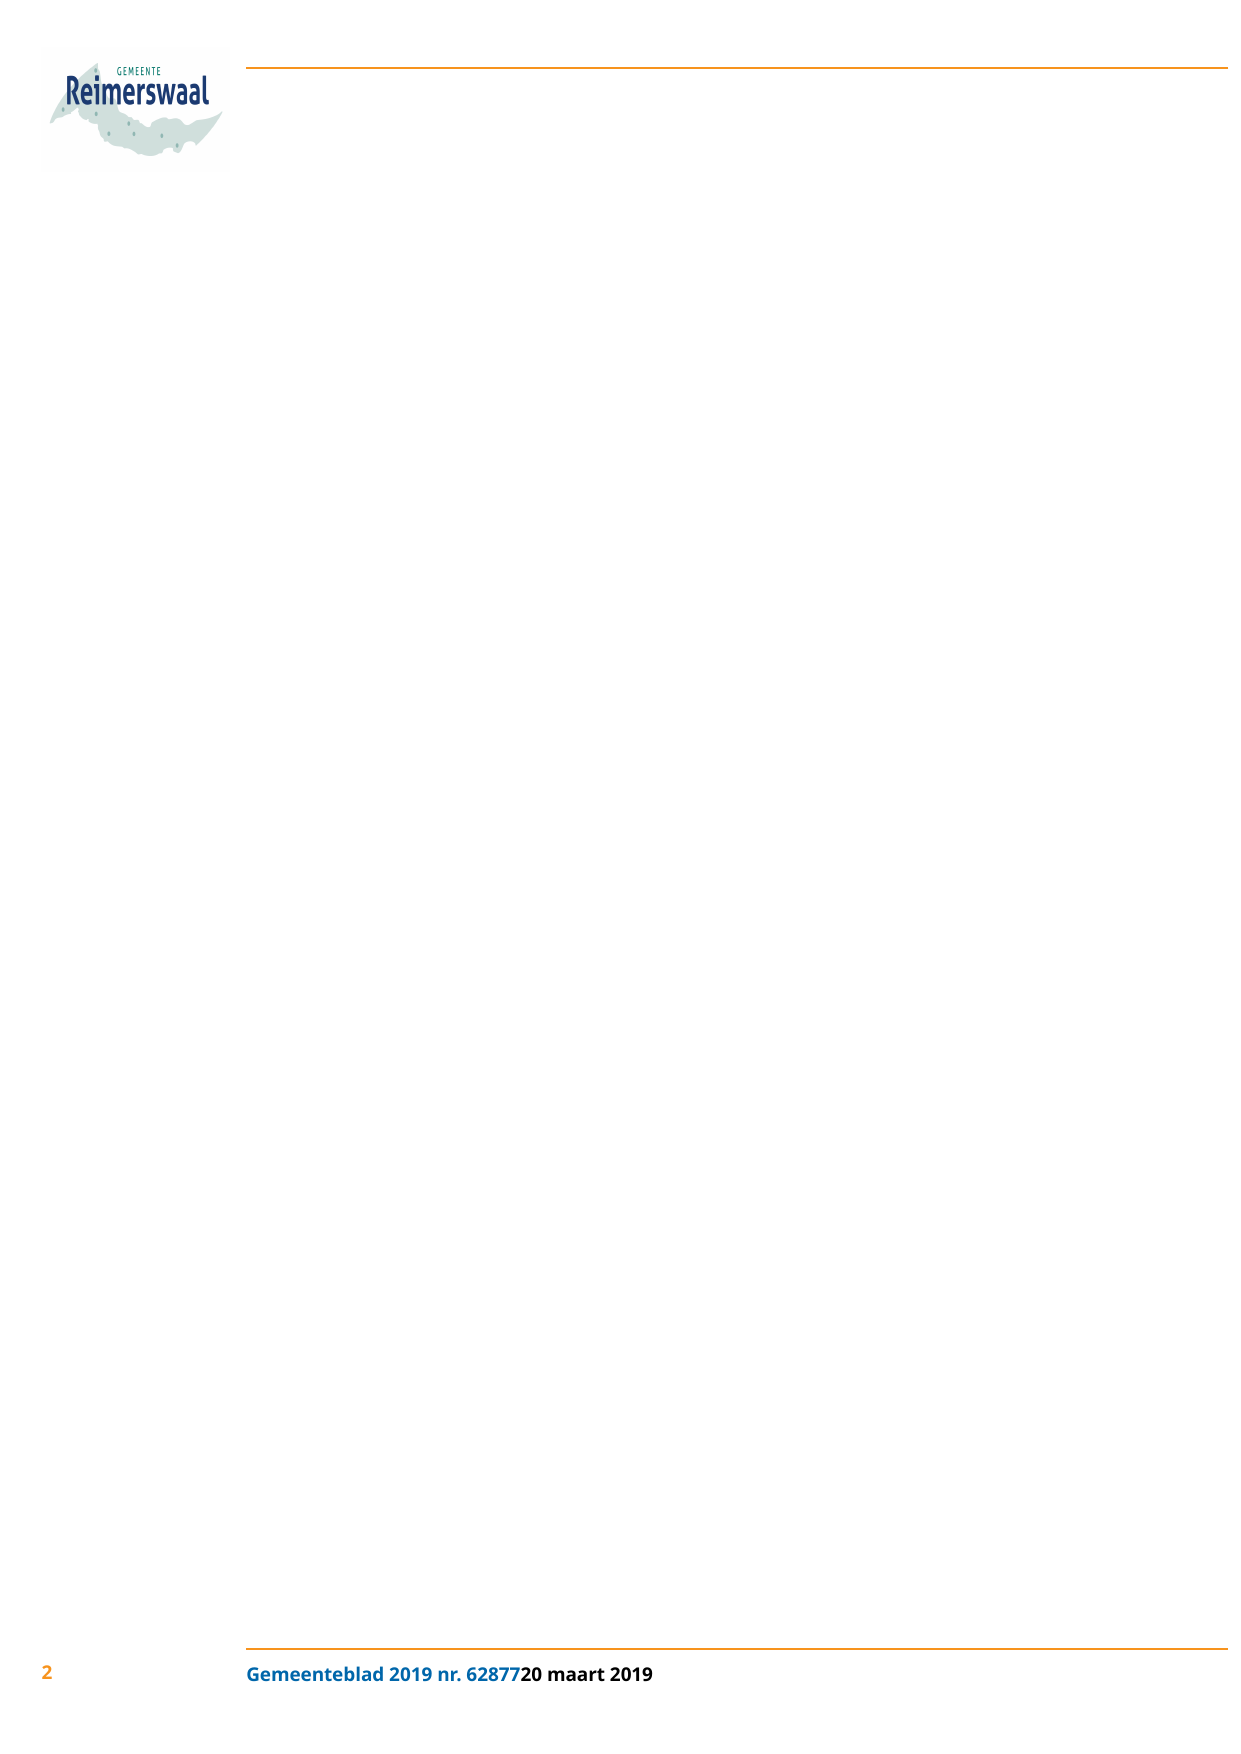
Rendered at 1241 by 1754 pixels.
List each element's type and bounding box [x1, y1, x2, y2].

picture [41, 47, 231, 172]
